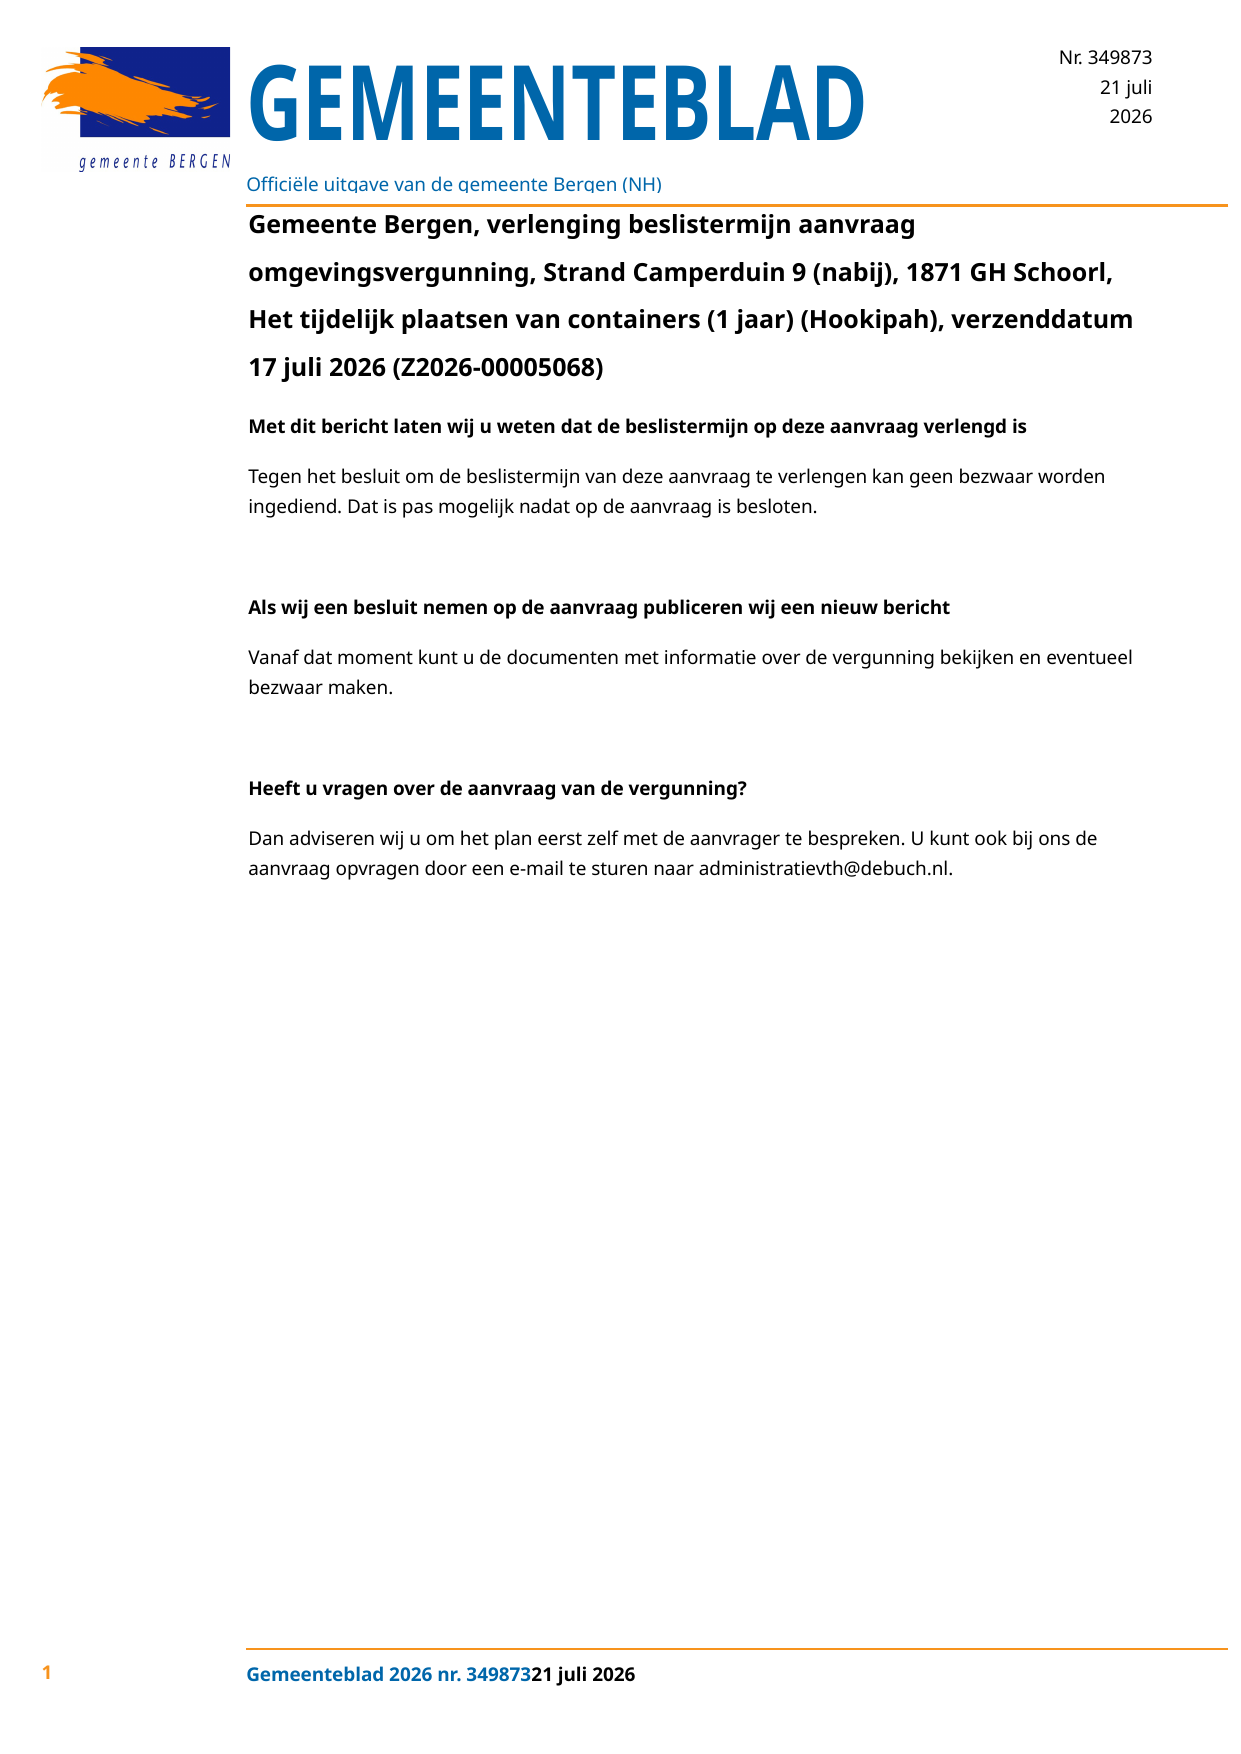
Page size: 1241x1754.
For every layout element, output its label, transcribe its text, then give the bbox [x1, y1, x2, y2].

text Gemeente Bergen, verlenging beslistermijn aanvraag omgevingsvergunning, Strand Camperduin 9 (nabij), 1871 GH Schoorl, Het tijdelijk plaatsen van containers (1 jaar) (Hookipah), verzenddatum 17 juli 2026 (Z2026-00005068) [248, 207, 1152, 384]
text Als wij een besluit nemen op de aanvraag publiceren wij een nieuw bericht [248, 594, 1152, 620]
picture [41, 47, 231, 172]
text Met dit bericht laten wij u weten dat de beslistermijn op deze aanvraag verlengd is [248, 413, 1152, 439]
text Tegen het besluit om de beslistermijn van deze aanvraag te verlengen kan geen bezwaar worden ingediend. Dat is pas mogelijk nadat op de aanvraag is besloten. [248, 463, 1152, 519]
text Heeft u vragen over de aanvraag van de vergunning? [248, 775, 1152, 801]
text Dan adviseren wij u om het plan eerst zelf met de aanvrager te bespreken. U kunt ook bij ons de aanvraag opvragen door een e-mail te sturen naar administratievth@debuch.nl. [248, 825, 1152, 881]
text Vanaf dat moment kunt u de documenten met informatie over de vergunning bekijken en eventueel bezwaar maken. [248, 644, 1152, 700]
